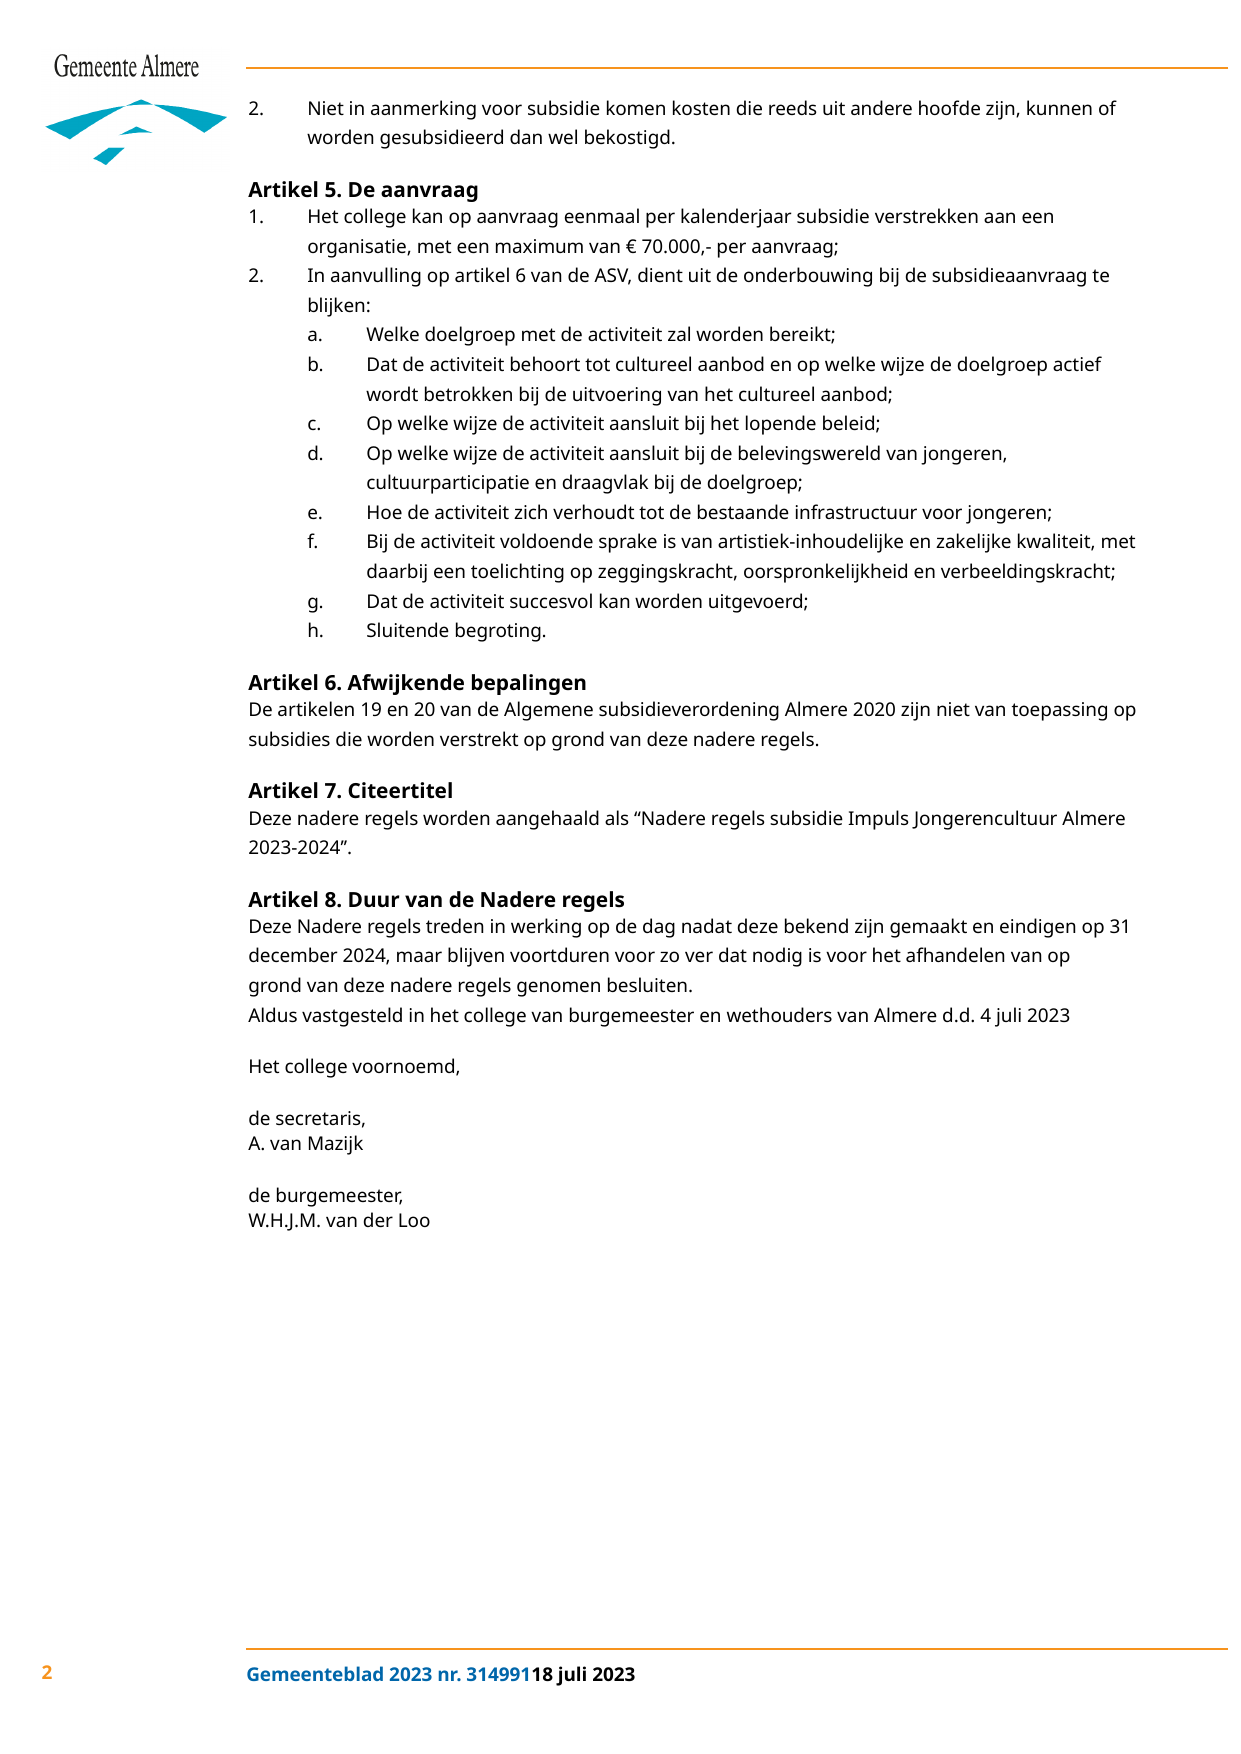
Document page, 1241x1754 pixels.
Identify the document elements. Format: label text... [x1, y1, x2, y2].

list Sluitende begroting. [307, 617, 1152, 643]
text de burgemeester, [248, 1182, 1152, 1208]
text Artikel 8. Duur van de Nadere regels [248, 885, 1152, 913]
list Welke doelgroep met de activiteit zal worden bereikt; [307, 322, 1152, 347]
text Artikel 5. De aanvraag [248, 175, 1152, 203]
text grond van deze nadere regels genomen besluiten. [248, 972, 1152, 998]
picture [41, 47, 231, 172]
list Het college kan op aanvraag eenmaal per kalenderjaar subsidie verstrekken aan een organisatie, met een maximum van € 70.000,- per aanvraag; [248, 203, 1152, 258]
list Op welke wijze de activiteit aansluit bij de belevingswereld van jongeren, cultuurparticipatie en draagvlak bij de doelgroep; [307, 440, 1152, 495]
text De artikelen 19 en 20 van de Algemene subsidieverordening Almere 2020 zijn niet van toepassing op subsidies die worden verstrekt op grond van deze nadere regels. [248, 696, 1152, 752]
text Artikel 7. Citeertitel [248, 776, 1152, 805]
text de secretaris, [248, 1105, 1152, 1131]
text Het college voornoemd, [248, 1053, 1152, 1079]
list Dat de activiteit succesvol kan worden uitgevoerd; [307, 588, 1152, 613]
text Aldus vastgesteld in het college van burgemeester en wethouders van Almere d.d. 4 juli 2023 [248, 1002, 1152, 1028]
text Artikel 6. Afwijkende bepalingen [248, 668, 1152, 696]
text A. van Mazijk [248, 1131, 1152, 1156]
list In aanvulling op artikel 6 van de ASV, dient uit de onderbouwing bij de subsidieaanvraag te blijken: [248, 262, 1152, 318]
list Niet in aanmerking voor subsidie komen kosten die reeds uit andere hoofde zijn, kunnen of worden gesubsidieerd dan wel bekostigd. [248, 95, 1152, 150]
list Dat de activiteit behoort tot cultureel aanbod en op welke wijze de doelgroep actief wordt betrokken bij de uitvoering van het cultureel aanbod; [307, 351, 1152, 406]
text Deze nadere regels worden aangehaald als “Nadere regels subsidie Impuls Jongerencultuur Almere 2023-2024’’. [248, 805, 1152, 860]
text W.H.J.M. van der Loo [248, 1208, 1152, 1233]
text Deze Nadere regels treden in werking op de dag nadat deze bekend zijn gemaakt en eindigen op 31 december 2024, maar blijven voortduren voor zo ver dat nodig is voor het afhandelen van op [248, 913, 1152, 968]
list Hoe de activiteit zich verhoudt tot de bestaande infrastructuur voor jongeren; [307, 499, 1152, 525]
list Bij de activiteit voldoende sprake is van artistiek-inhoudelijke en zakelijke kwaliteit, met daarbij een toelichting op zeggingskracht, oorspronkelijkheid en verbeeldingskracht; [307, 529, 1152, 584]
list Op welke wijze de activiteit aansluit bij het lopende beleid; [307, 410, 1152, 436]
